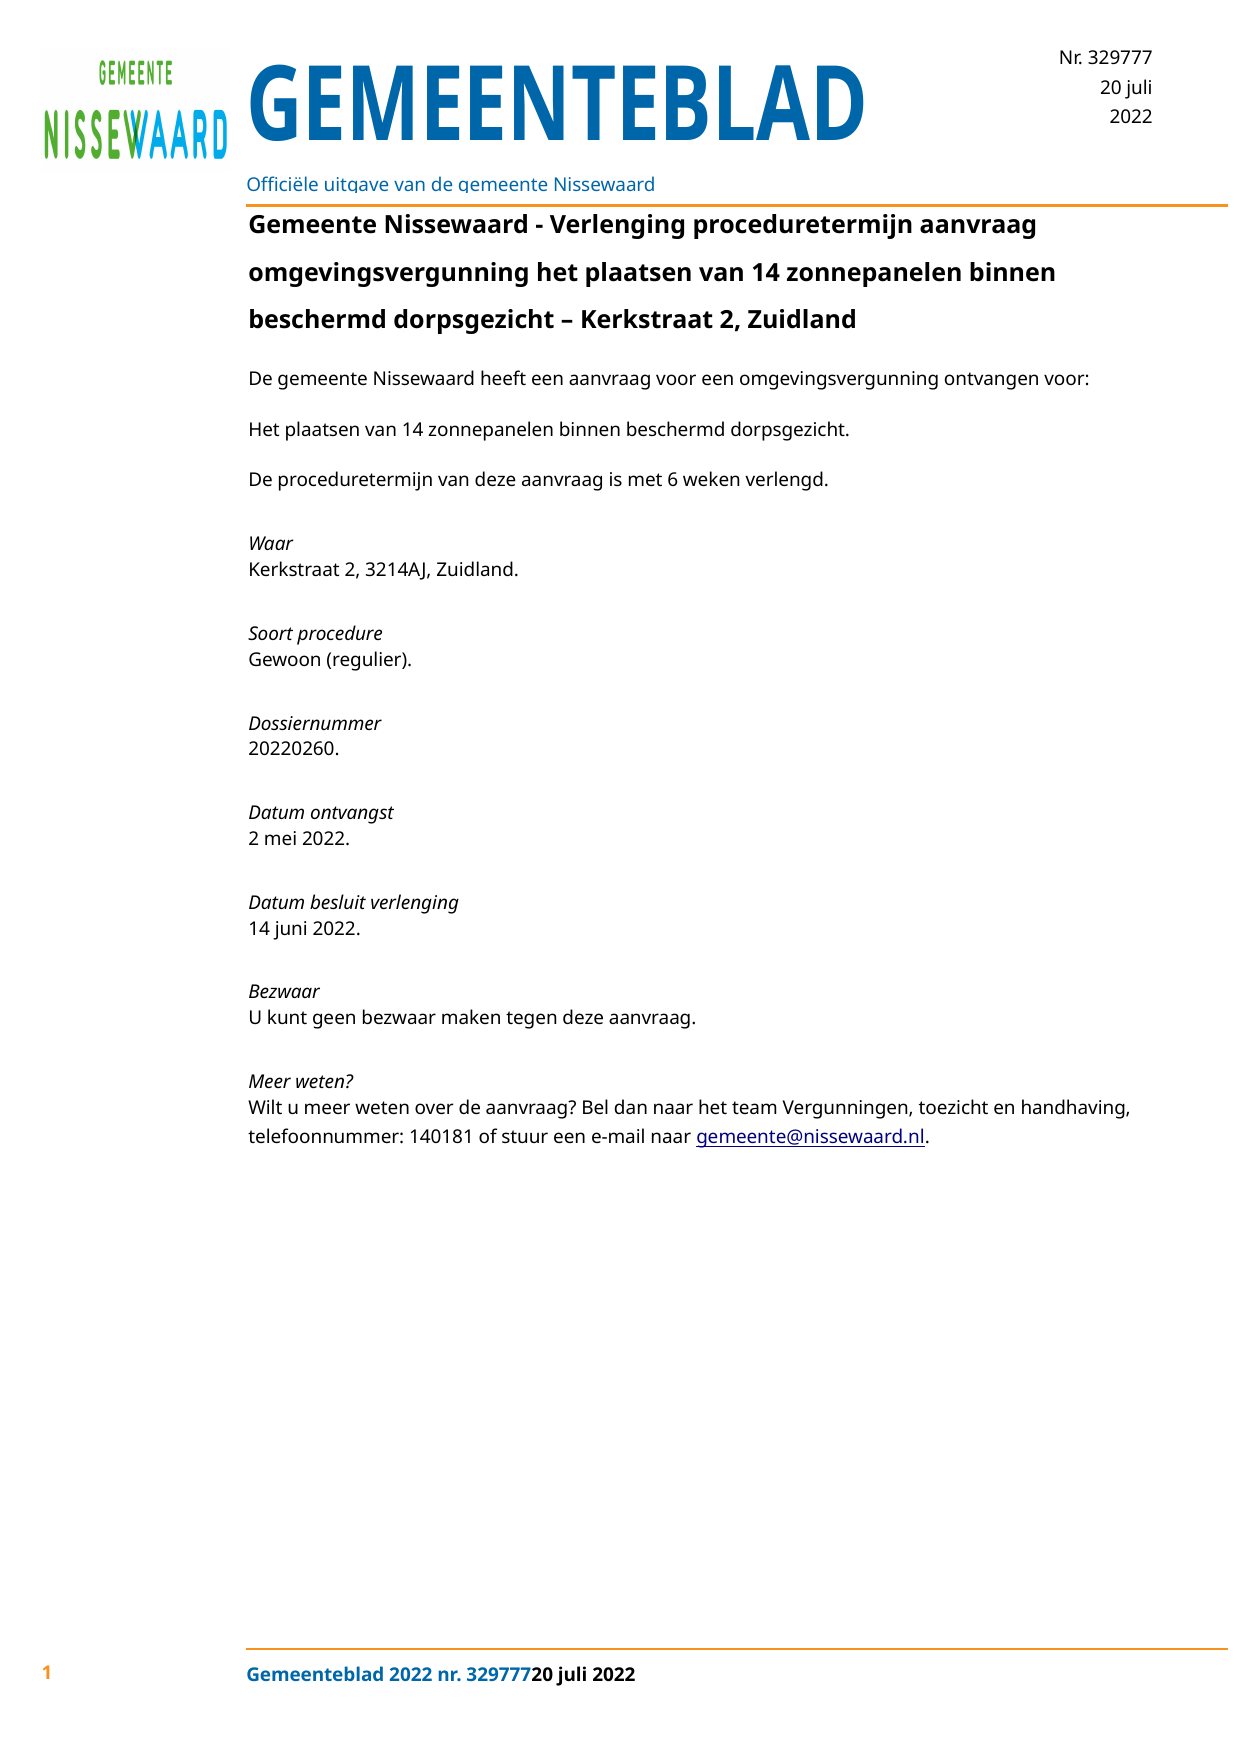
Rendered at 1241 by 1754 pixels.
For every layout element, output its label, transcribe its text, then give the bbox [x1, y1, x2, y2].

text Meer weten? [248, 1068, 1152, 1094]
text Waar [248, 530, 1152, 556]
text Datum besluit verlenging [248, 889, 1152, 915]
text Kerkstraat 2, 3214AJ, Zuidland. [248, 556, 1152, 582]
text Gewoon (regulier). [248, 646, 1152, 671]
text Gemeente Nissewaard - Verlenging proceduretermijn aanvraag omgevingsvergunning het plaatsen van 14 zonnepanelen binnen beschermd dorpsgezicht – Kerkstraat 2, Zuidland [248, 207, 1152, 336]
text Bezwaar [248, 979, 1152, 1004]
picture [41, 47, 231, 172]
text 20220260. [248, 735, 1152, 761]
text U kunt geen bezwaar maken tegen deze aanvraag. [248, 1004, 1152, 1030]
text Dossiernummer [248, 710, 1152, 735]
text Wilt u meer weten over de aanvraag? Bel dan naar het team Vergunningen, toezicht en handhaving, telefoonnummer: 140181 of stuur een e-mail naar gemeente@nissewaard.nl. [248, 1094, 1152, 1149]
text Soort procedure [248, 620, 1152, 646]
text 2 mei 2022. [248, 825, 1152, 851]
text Het plaatsen van 14 zonnepanelen binnen beschermd dorpsgezicht. [248, 416, 1152, 442]
text Datum ontvangst [248, 799, 1152, 825]
text De gemeente Nissewaard heeft een aanvraag voor een omgevingsvergunning ontvangen voor: [248, 366, 1152, 391]
text De proceduretermijn van deze aanvraag is met 6 weken verlengd. [248, 466, 1152, 492]
text 14 juni 2022. [248, 915, 1152, 941]
